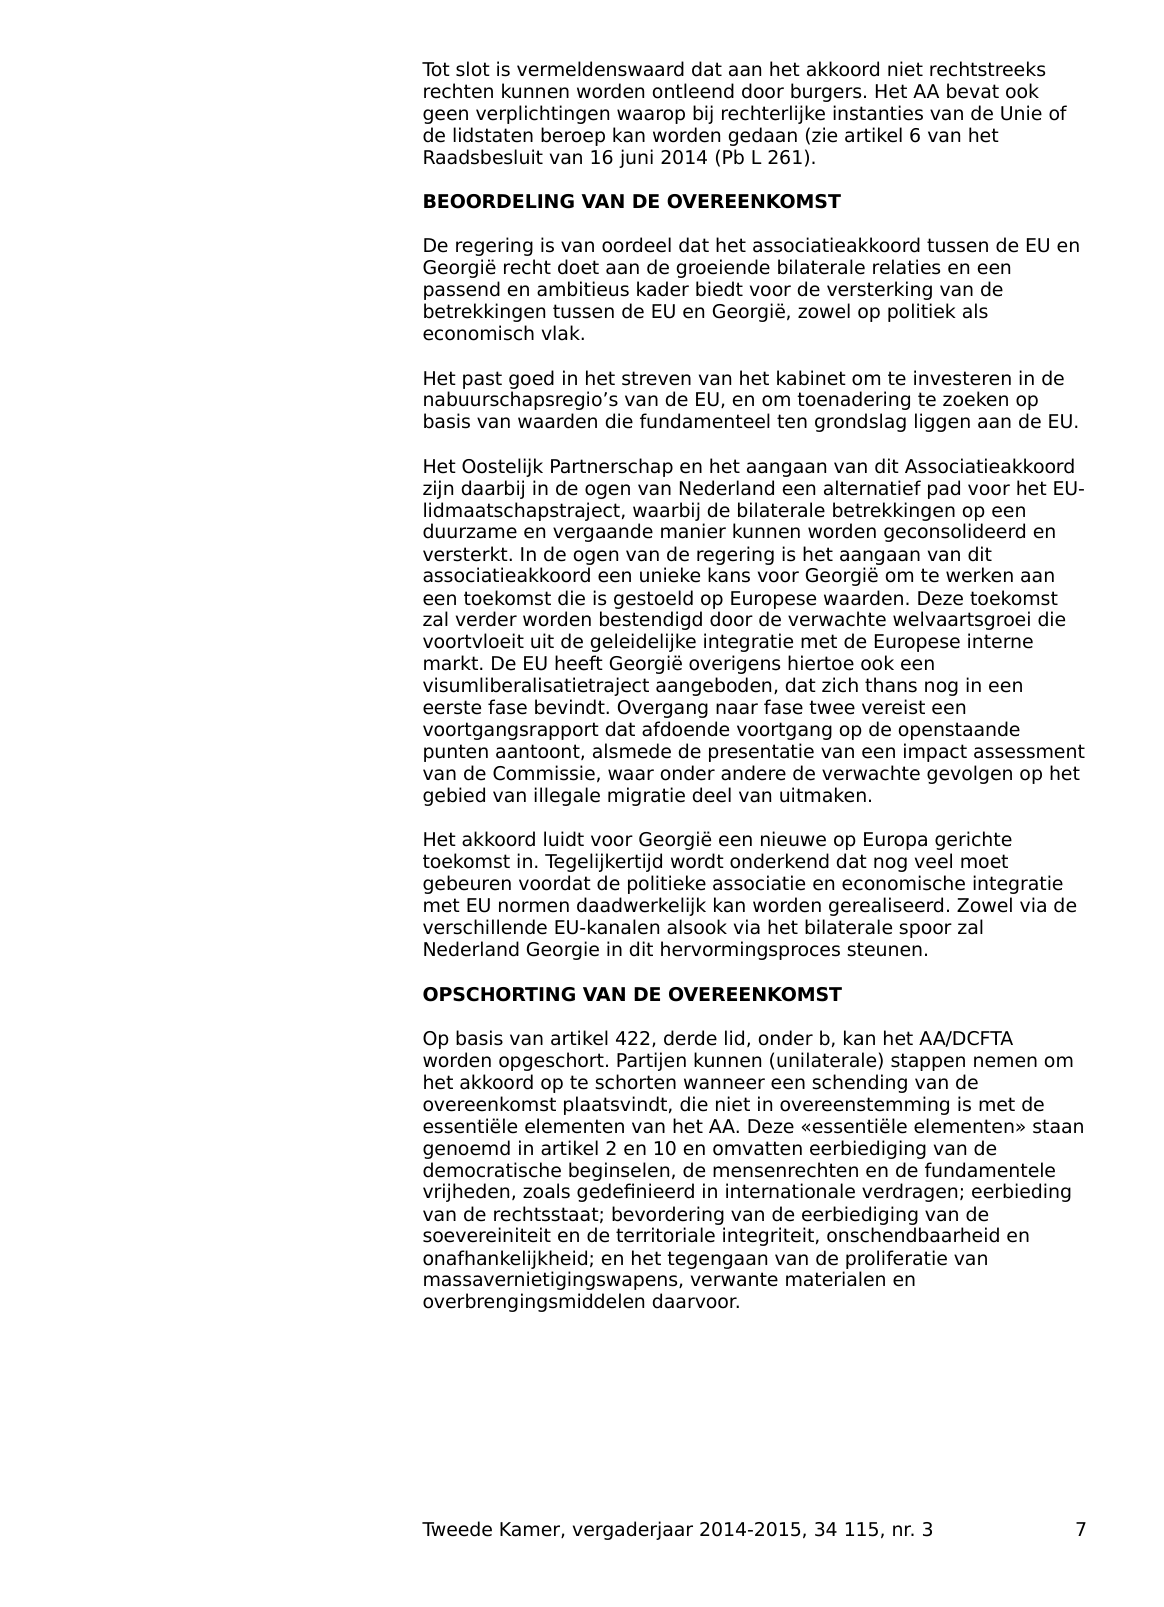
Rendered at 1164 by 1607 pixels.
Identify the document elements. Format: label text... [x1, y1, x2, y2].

text Tot slot is vermeldenswaard dat aan het akkoord niet rechtstreeks rechten kunnen worden ontleend door burgers. Het AA bevat ook geen verplichtingen waarop bij rechterlijke instanties van de Unie of de lidstaten beroep kan worden gedaan (zie artikel 6 van het Raadsbesluit van 16 juni 2014 (Pb L 261). [422, 59, 1087, 169]
text Het akkoord luidt voor Georgië een nieuwe op Europa gerichte toekomst in. Tegelijkertijd wordt onderkend dat nog veel moet gebeuren voordat de politieke associatie en economische integratie met EU normen daadwerkelijk kan worden gerealiseerd. Zowel via de verschillende EU-kanalen alsook via het bilaterale spoor zal Nederland Georgie in dit hervormingsproces steunen. [422, 829, 1087, 961]
subtitle BEOORDELING VAN DE OVEREENKOMST [422, 191, 1087, 213]
text Het past goed in het streven van het kabinet om te investeren in de nabuurschapsregio’s van de EU, en om toenadering te zoeken op basis van waarden die fundamenteel ten grondslag liggen aan de EU. [422, 367, 1087, 433]
subtitle OPSCHORTING VAN DE OVEREENKOMST [422, 983, 1087, 1005]
text De regering is van oordeel dat het associatieakkoord tussen de EU en Georgië recht doet aan de groeiende bilaterale relaties en een passend en ambitieus kader biedt voor de versterking van de betrekkingen tussen de EU en Georgië, zowel op politiek als economisch vlak. [422, 235, 1087, 345]
text Het Oostelijk Partnerschap en het aangaan van dit Associatieakkoord zijn daarbij in de ogen van Nederland een alternatief pad voor het EU-lidmaatschapstraject, waarbij de bilaterale betrekkingen op een duurzame en vergaande manier kunnen worden geconsolideerd en versterkt. In de ogen van de regering is het aangaan van dit associatieakkoord een unieke kans voor Georgië om te werken aan een toekomst die is gestoeld op Europese waarden. Deze toekomst zal verder worden bestendigd door de verwachte welvaartsgroei die voortvloeit uit de geleidelijke integratie met de Europese interne markt. De EU heeft Georgië overigens hiertoe ook een visumliberalisatietraject aangeboden, dat zich thans nog in een eerste fase bevindt. Overgang naar fase twee vereist een voortgangsrapport dat afdoende voortgang op de openstaande punten aantoont, alsmede de presentatie van een impact assessment van de Commissie, waar onder andere de verwachte gevolgen op het gebied van illegale migratie deel van uitmaken. [422, 456, 1087, 807]
text Op basis van artikel 422, derde lid, onder b, kan het AA/DCFTA worden opgeschort. Partijen kunnen (unilaterale) stappen nemen om het akkoord op te schorten wanneer een schending van de overeenkomst plaatsvindt, die niet in overeenstemming is met de essentiële elementen van het AA. Deze «essentiële elementen» staan genoemd in artikel 2 en 10 en omvatten eerbiediging van de democratische beginselen, de mensenrechten en de fundamentele vrijheden, zoals gedefinieerd in internationale verdragen; eerbieding van de rechtsstaat; bevordering van de eerbiediging van de soevereiniteit en de territoriale integriteit, onschendbaarheid en onafhankelijkheid; en het tegengaan van de proliferatie van massavernietigingswapens, verwante materialen en overbrengingsmiddelen daarvoor. [422, 1028, 1087, 1313]
